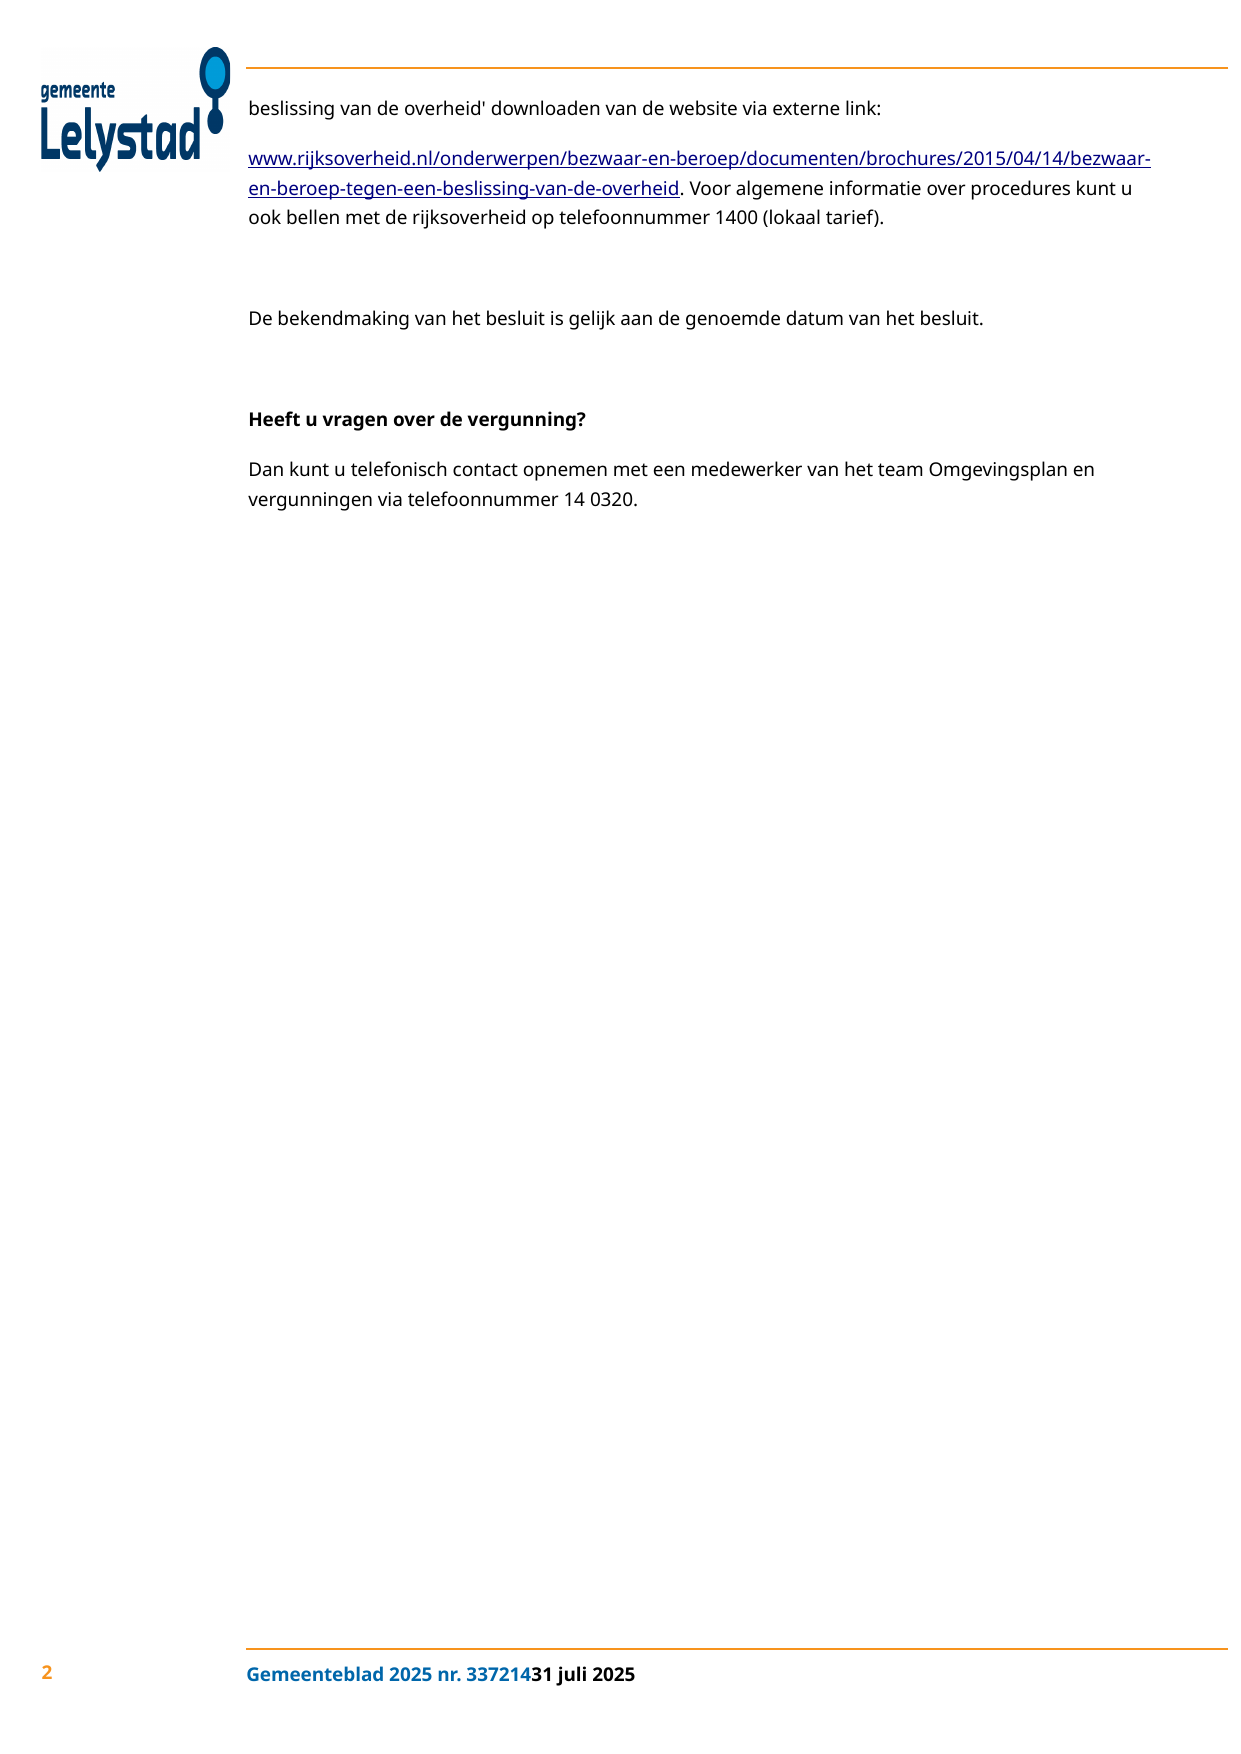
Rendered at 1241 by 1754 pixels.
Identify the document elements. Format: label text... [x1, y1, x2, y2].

text De bekendmaking van het besluit is gelijk aan de genoemde datum van het besluit. [248, 305, 1152, 331]
text beslissing van de overheid' downloaden van de website via externe link: [248, 95, 1152, 121]
text www.rijksoverheid.nl/onderwerpen/bezwaar-en-beroep/documenten/brochures/2015/04/14/bezwaar-en-beroep-tegen-een-beslissing-van-de-overheid. Voor algemene informatie over procedures kunt u ook bellen met de rijksoverheid op telefoonnummer 1400 (lokaal tarief). [248, 145, 1152, 230]
text Dan kunt u telefonisch contact opnemen met een medewerker van het team Omgevingsplan en vergunningen via telefoonnummer 14 0320. [248, 456, 1152, 512]
text Heeft u vragen over de vergunning? [248, 406, 1152, 432]
picture [41, 47, 231, 172]
